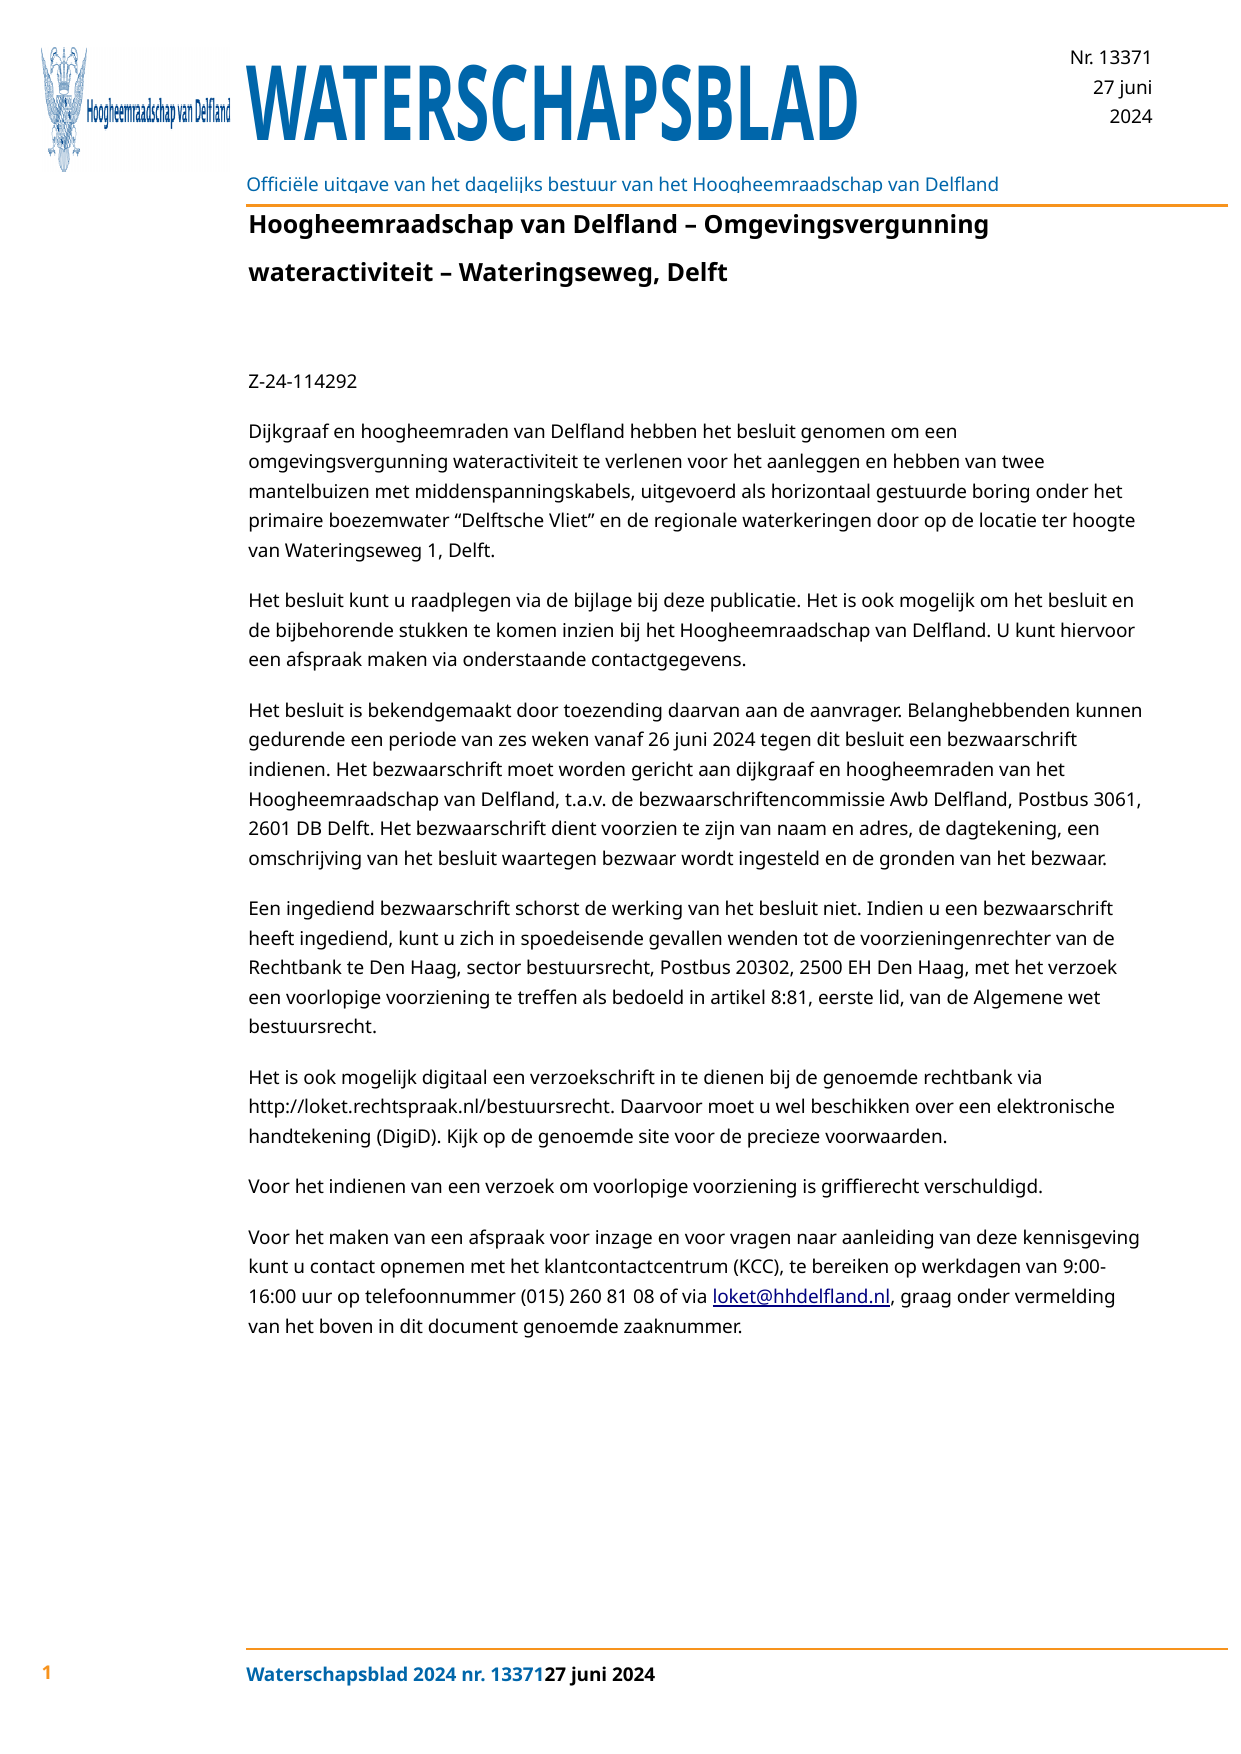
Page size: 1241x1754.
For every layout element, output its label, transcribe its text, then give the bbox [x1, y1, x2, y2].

text Dijkgraaf en hoogheemraden van Delfland hebben het besluit genomen om een omgevingsvergunning wateractiviteit te verlenen voor het aanleggen en hebben van twee mantelbuizen met middenspanningskabels, uitgevoerd als horizontaal gestuurde boring onder het primaire boezemwater “Delftsche Vliet” en de regionale waterkeringen door op de locatie ter hoogte van Wateringseweg 1, Delft. [248, 419, 1152, 563]
text Het besluit is bekendgemaakt door toezending daarvan aan de aanvrager. Belanghebbenden kunnen gedurende een periode van zes weken vanaf 26 juni 2024 tegen dit besluit een bezwaarschrift indienen. Het bezwaarschrift moet worden gericht aan dijkgraaf en hoogheemraden van het Hoogheemraadschap van Delfland, t.a.v. de bezwaarschriftencommissie Awb Delfland, Postbus 3061, 2601 DB Delft. Het bezwaarschrift dient voorzien te zijn van naam en adres, de dagtekening, een omschrijving van het besluit waartegen bezwaar wordt ingesteld en de gronden van het bezwaar. [248, 697, 1152, 871]
text Het is ook mogelijk digitaal een verzoekschrift in te dienen bij de genoemde rechtbank via http://loket.rechtspraak.nl/bestuursrecht. Daarvoor moet u wel beschikken over een elektronische handtekening (DigiD). Kijk op de genoemde site voor de precieze voorwaarden. [248, 1064, 1152, 1149]
text Voor het maken van een afspraak voor inzage en voor vragen naar aanleiding van deze kennisgeving kunt u contact opnemen met het klantcontactcentrum (KCC), te bereiken op werkdagen van 9:00-16:00 uur op telefoonnummer (015) 260 81 08 of via loket@hhdelfland.nl, graag onder vermelding van het boven in dit document genoemde zaaknummer. [248, 1224, 1152, 1339]
text Hoogheemraadschap van Delfland – Omgevingsvergunning wateractiviteit – Wateringseweg, Delft [248, 207, 1152, 288]
text Z-24-114292 [248, 368, 1152, 394]
picture [41, 47, 231, 172]
text Een ingediend bezwaarschrift schorst de werking van het besluit niet. Indien u een bezwaarschrift heeft ingediend, kunt u zich in spoedeisende gevallen wenden tot de voorzieningenrechter van de Rechtbank te Den Haag, sector bestuursrecht, Postbus 20302, 2500 EH Den Haag, met het verzoek een voorlopige voorziening te treffen als bedoeld in artikel 8:81, eerste lid, van de Algemene wet bestuursrecht. [248, 895, 1152, 1039]
text Voor het indienen van een verzoek om voorlopige voorziening is griffierecht verschuldigd. [248, 1174, 1152, 1199]
text Het besluit kunt u raadplegen via de bijlage bij deze publicatie. Het is ook mogelijk om het besluit en de bijbehorende stukken te komen inzien bij het Hoogheemraadschap van Delfland. U kunt hiervoor een afspraak maken via onderstaande contactgegevens. [248, 587, 1152, 672]
